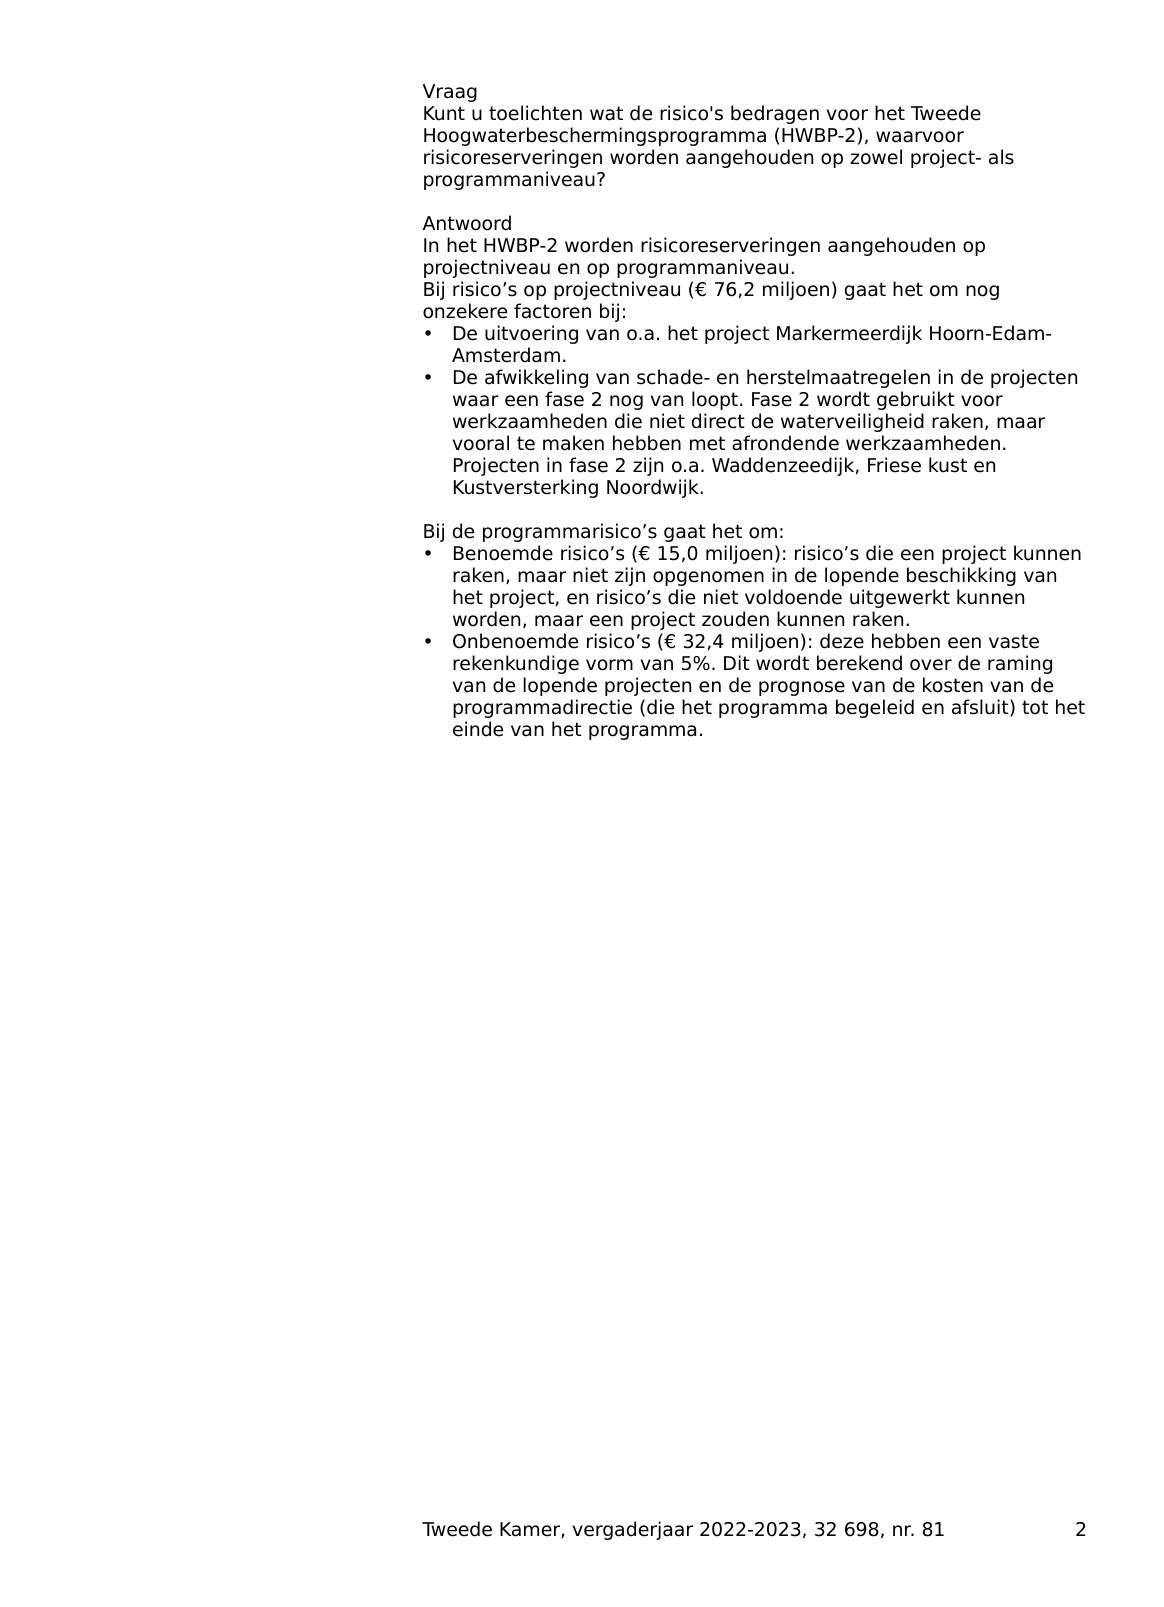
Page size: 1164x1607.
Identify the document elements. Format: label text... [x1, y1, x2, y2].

text • Benoemde risico’s (€ 15,0 miljoen): risico’s die een project kunnen raken, maar niet zijn opgenomen in de lopende beschikking van het project, en risico’s die niet voldoende uitgewerkt kunnen worden, maar een project zouden kunnen raken. [422, 543, 1087, 631]
text In het HWBP-2 worden risicoreserveringen aangehouden op projectniveau en op programmaniveau. [422, 235, 1087, 279]
text Bij risico’s op projectniveau (€ 76,2 miljoen) gaat het om nog onzekere factoren bij: [422, 279, 1087, 323]
text Bij de programmarisico’s gaat het om: [422, 521, 1087, 543]
text Vraag [422, 81, 1087, 103]
text Antwoord [422, 213, 1087, 235]
text Kunt u toelichten wat de risico's bedragen voor het Tweede Hoogwaterbeschermingsprogramma (HWBP-2), waarvoor risicoreserveringen worden aangehouden op zowel project- als programmaniveau? [422, 103, 1087, 191]
text • De afwikkeling van schade- en herstelmaatregelen in de projecten waar een fase 2 nog van loopt. Fase 2 wordt gebruikt voor werkzaamheden die niet direct de waterveiligheid raken, maar vooral te maken hebben met afrondende werkzaamheden. Projecten in fase 2 zijn o.a. Waddenzeedijk, Friese kust en Kustversterking Noordwijk. [422, 367, 1087, 499]
text • De uitvoering van o.a. het project Markermeerdijk Hoorn-Edam-Amsterdam. [422, 323, 1087, 367]
text • Onbenoemde risico’s (€ 32,4 miljoen): deze hebben een vaste rekenkundige vorm van 5%. Dit wordt berekend over de raming van de lopende projecten en de prognose van de kosten van de programmadirectie (die het programma begeleid en afsluit) tot het einde van het programma. [422, 631, 1087, 741]
